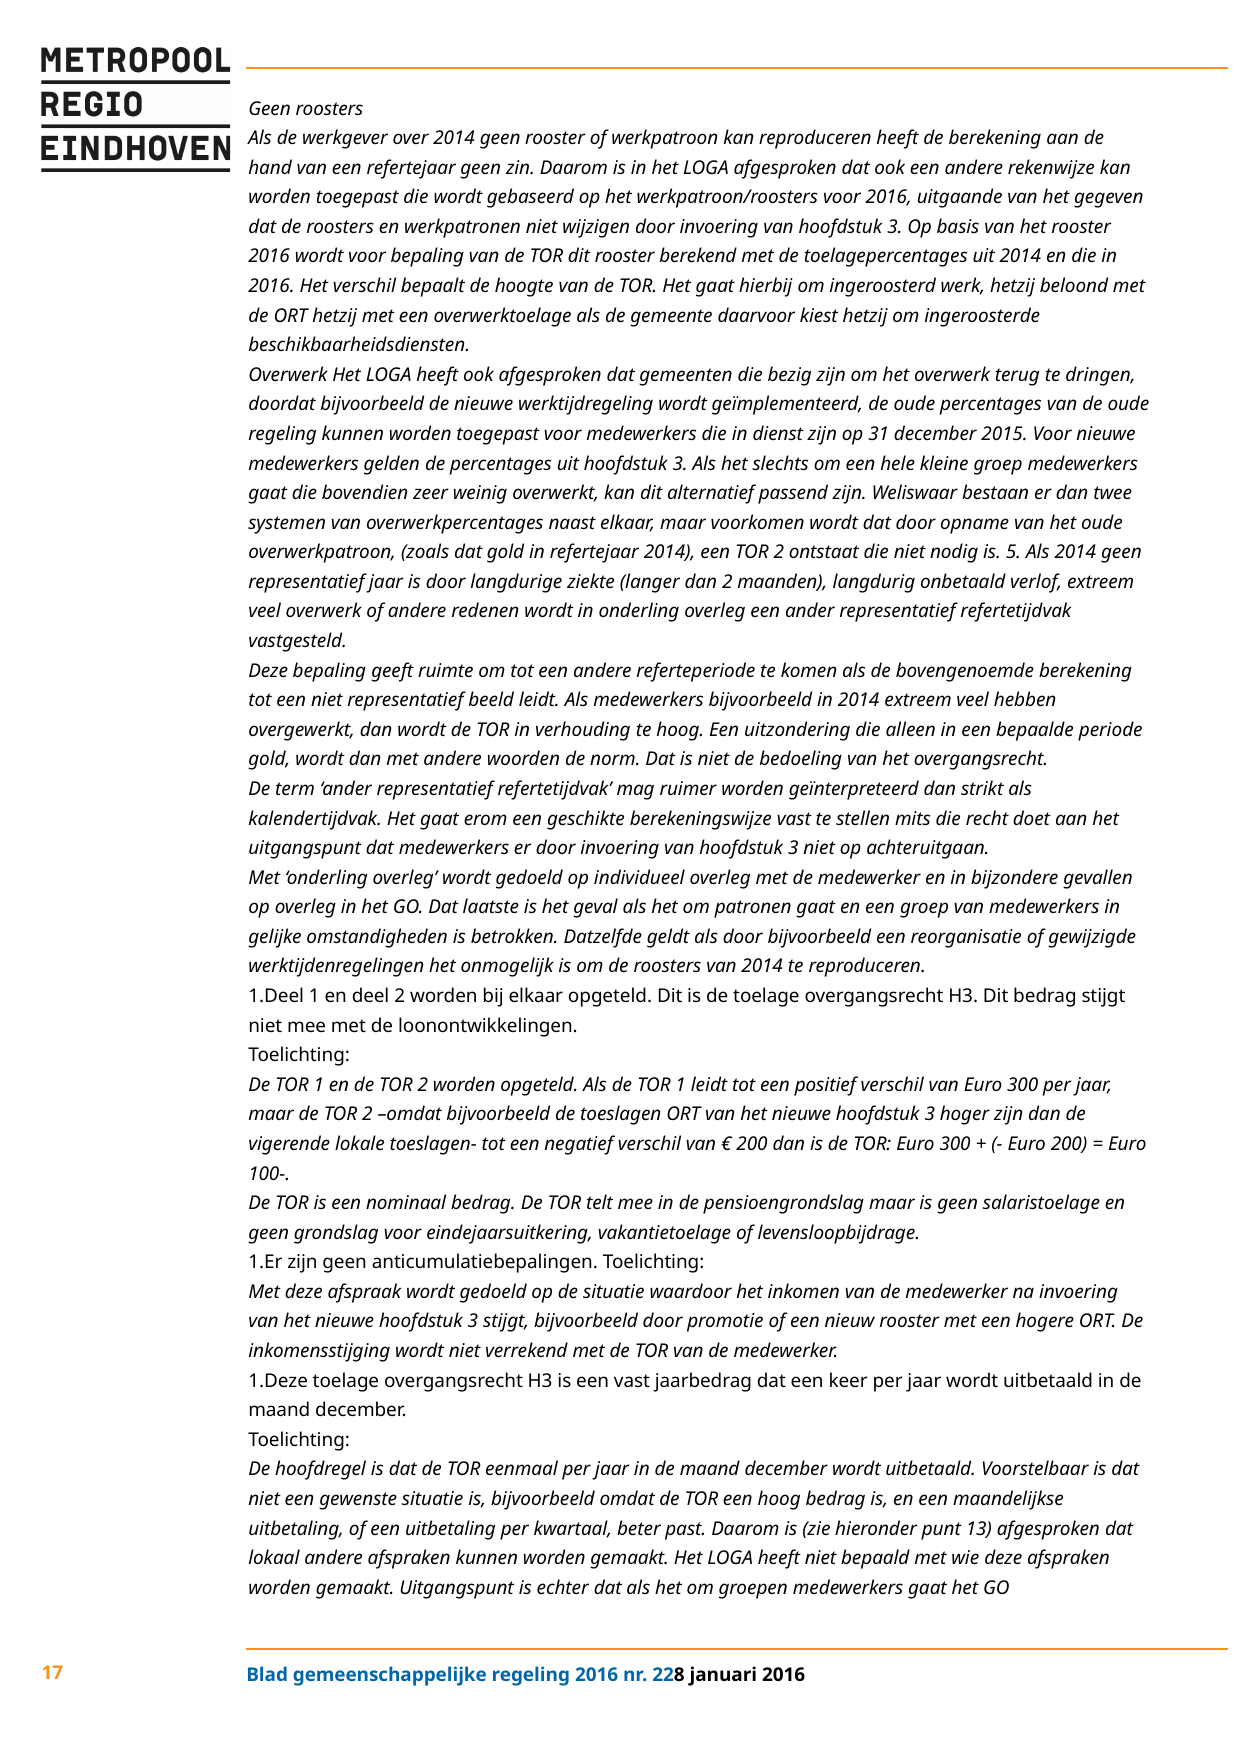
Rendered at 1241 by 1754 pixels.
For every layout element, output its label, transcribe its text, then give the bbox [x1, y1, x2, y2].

text Toelichting: [248, 1426, 1152, 1452]
text Met ‘onderling overleg’ wordt gedoeld op individueel overleg met de medewerker en in bijzondere gevallen op overleg in het GO. Dat laatste is het geval als het om patronen gaat en een groep van medewerkers in gelijke omstandigheden is betrokken. Datzelfde geldt als door bijvoorbeeld een reorganisatie of gewijzigde werktijdenregelingen het onmogelijk is om de roosters van 2014 te reproduceren. [248, 864, 1152, 978]
text Overwerk Het LOGA heeft ook afgesproken dat gemeenten die bezig zijn om het overwerk terug te dringen, doordat bijvoorbeeld de nieuwe werktijdregeling wordt geïmplementeerd, de oude percentages van de oude regeling kunnen worden toegepast voor medewerkers die in dienst zijn op 31 december 2015. Voor nieuwe medewerkers gelden de percentages uit hoofdstuk 3. Als het slechts om een hele kleine groep medewerkers gaat die bovendien zeer weinig overwerkt, kan dit alternatief passend zijn. Weliswaar bestaan er dan twee systemen van overwerkpercentages naast elkaar, maar voorkomen wordt dat door opname van het oude overwerkpatroon, (zoals dat gold in refertejaar 2014), een TOR 2 ontstaat die niet nodig is. 5. Als 2014 geen representatief jaar is door langdurige ziekte (langer dan 2 maanden), langdurig onbetaald verlof, extreem veel overwerk of andere redenen wordt in onderling overleg een ander representatief refertetijdvak vastgesteld. [248, 361, 1152, 653]
text De term ‘ander representatief refertetijdvak’ mag ruimer worden geïnterpreteerd dan strikt als kalendertijdvak. Het gaat erom een geschikte berekeningswijze vast te stellen mits die recht doet aan het uitgangspunt dat medewerkers er door invoering van hoofdstuk 3 niet op achteruitgaan. [248, 775, 1152, 860]
text 1.Deel 1 en deel 2 worden bij elkaar opgeteld. Dit is de toelage overgangsrecht H3. Dit bedrag stijgt niet mee met de loonontwikkelingen. [248, 982, 1152, 1038]
text Deze bepaling geeft ruimte om tot een andere referteperiode te komen als de bovengenoemde berekening tot een niet representatief beeld leidt. Als medewerkers bijvoorbeeld in 2014 extreem veel hebben overgewerkt, dan wordt de TOR in verhouding te hoog. Een uitzondering die alleen in een bepaalde periode gold, wordt dan met andere woorden de norm. Dat is niet de bedoeling van het overgangsrecht. [248, 657, 1152, 771]
text Als de werkgever over 2014 geen rooster of werkpatroon kan reproduceren heeft de berekening aan de hand van een refertejaar geen zin. Daarom is in het LOGA afgesproken dat ook een andere rekenwijze kan worden toegepast die wordt gebaseerd op het werkpatroon/roosters voor 2016, uitgaande van het gegeven dat de roosters en werkpatronen niet wijzigen door invoering van hoofdstuk 3. Op basis van het rooster 2016 wordt voor bepaling van de TOR dit rooster berekend met de toelagepercentages uit 2014 en die in 2016. Het verschil bepaalt de hoogte van de TOR. Het gaat hierbij om ingeroosterd werk, hetzij beloond met de ORT hetzij met een overwerktoelage als de gemeente daarvoor kiest hetzij om ingeroosterde beschikbaarheidsdiensten. [248, 124, 1152, 357]
text 1.Deze toelage overgangsrecht H3 is een vast jaarbedrag dat een keer per jaar wordt uitbetaald in de maand december. [248, 1367, 1152, 1422]
text Met deze afspraak wordt gedoeld op de situatie waardoor het inkomen van de medewerker na invoering van het nieuwe hoofdstuk 3 stijgt, bijvoorbeeld door promotie of een nieuw rooster met een hogere ORT. De inkomensstijging wordt niet verrekend met de TOR van de medewerker. [248, 1278, 1152, 1363]
text Toelichting: [248, 1041, 1152, 1067]
text De hoofdregel is dat de TOR eenmaal per jaar in de maand december wordt uitbetaald. Voorstelbaar is dat niet een gewenste situatie is, bijvoorbeeld omdat de TOR een hoog bedrag is, en een maandelijkse uitbetaling, of een uitbetaling per kwartaal, beter past. Daarom is (zie hieronder punt 13) afgesproken dat lokaal andere afspraken kunnen worden gemaakt. Het LOGA heeft niet bepaald met wie deze afspraken worden gemaakt. Uitgangspunt is echter dat als het om groepen medewerkers gaat het GO [248, 1456, 1152, 1600]
text De TOR is een nominaal bedrag. De TOR telt mee in de pensioengrondslag maar is geen salaristoelage en geen grondslag voor eindejaarsuitkering, vakantietoelage of levensloopbijdrage. [248, 1189, 1152, 1245]
text 1.Er zijn geen anticumulatiebepalingen. Toelichting: [248, 1248, 1152, 1274]
picture [41, 47, 231, 172]
text De TOR 1 en de TOR 2 worden opgeteld. Als de TOR 1 leidt tot een positief verschil van Euro 300 per jaar, maar de TOR 2 –omdat bijvoorbeeld de toeslagen ORT van het nieuwe hoofdstuk 3 hoger zijn dan de vigerende lokale toeslagen- tot een negatief verschil van € 200 dan is de TOR: Euro 300 + (- Euro 200) = Euro 100-. [248, 1071, 1152, 1186]
text Geen roosters [248, 95, 1152, 121]
